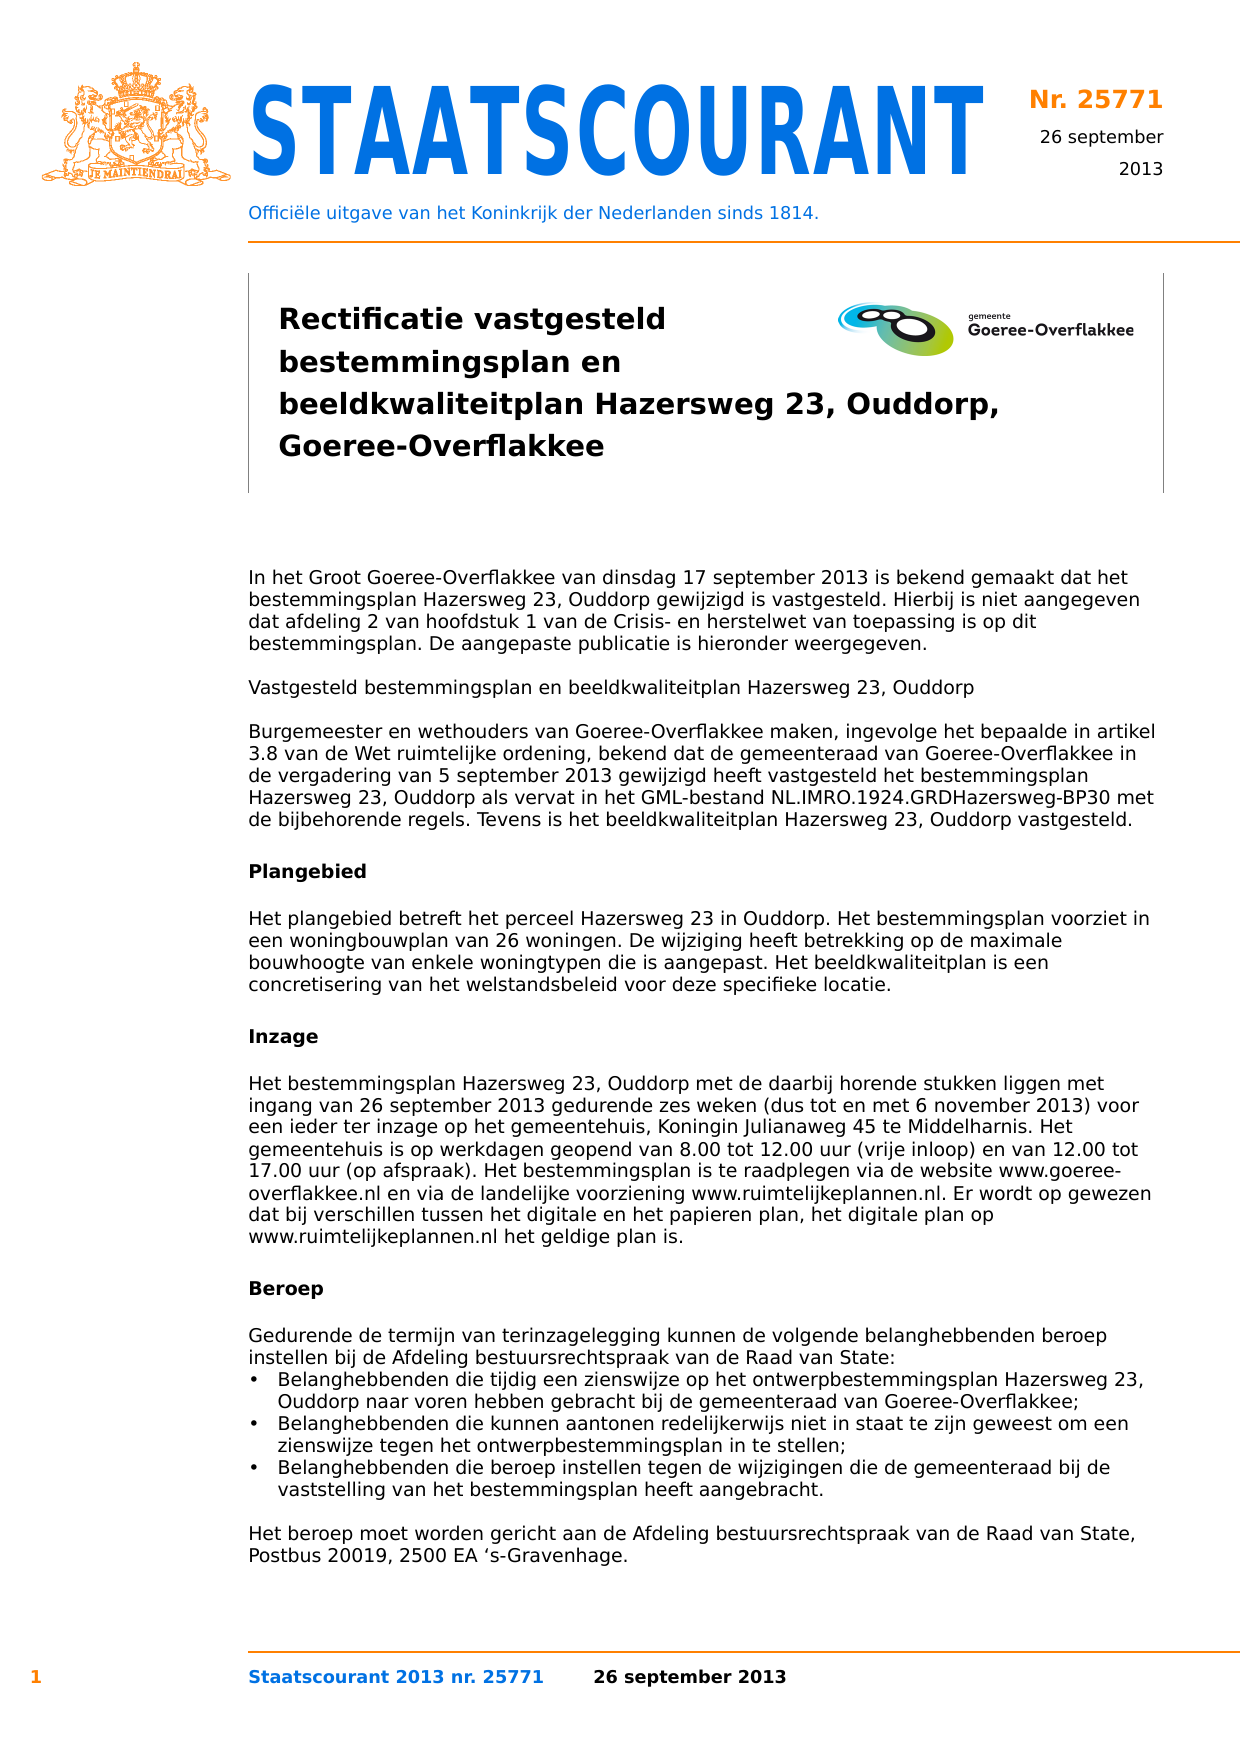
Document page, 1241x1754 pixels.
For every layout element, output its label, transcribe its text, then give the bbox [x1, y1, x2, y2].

picture [41, 62, 231, 186]
text In het Groot Goeree-Overflakkee van dinsdag 17 september 2013 is bekend gemaakt dat het bestemmingsplan Hazersweg 23, Ouddorp gewijzigd is vastgesteld. Hierbij is niet aangegeven dat afdeling 2 van hoofdstuk 1 van de Crisis- en herstelwet van toepassing is op dit bestemmingsplan. De aangepaste publicatie is hieronder weergegeven. [248, 567, 1163, 655]
text • Belanghebbenden die beroep instellen tegen de wijzigingen die de gemeenteraad bij de vaststelling van het bestemmingsplan heeft aangebracht. [248, 1457, 1163, 1501]
text • Belanghebbenden die kunnen aantonen redelijkerwijs niet in staat te zijn geweest om een zienswijze tegen het ontwerpbestemmingsplan in te stellen; [248, 1413, 1163, 1457]
text Vastgesteld bestemmingsplan en beeldkwaliteitplan Hazersweg 23, Ouddorp [248, 677, 1163, 699]
picture [838, 302, 1134, 356]
table_header STAATSCOURANT [248, 62, 998, 203]
text Het beroep moet worden gericht aan de Afdeling bestuursrechtspraak van de Raad van State, Postbus 20019, 2500 EA ‘s-Gravenhage. [248, 1523, 1163, 1567]
table_cell 26 september [998, 121, 1240, 153]
table_header Nr. 25771 [998, 62, 1240, 121]
text Burgemeester en wethouders van Goeree-Overflakkee maken, ingevolge het bepaalde in artikel 3.8 van de Wet ruimtelijke ordening, bekend dat de gemeenteraad van Goeree-Overflakkee in de vergadering van 5 september 2013 gewijzigd heeft vastgesteld het bestemmingsplan Hazersweg 23, Ouddorp als vervat in het GML-bestand NL.IMRO.1924.GRDHazersweg-BP30 met de bijbehorende regels. Tevens is het beeldkwaliteitplan Hazersweg 23, Ouddorp vastgesteld. [248, 721, 1163, 831]
subtitle Rectificatie vastgesteld bestemmingsplan en beeldkwaliteitplan Hazersweg 23, Ouddorp, Goeree-Overflakkee [249, 273, 1163, 493]
text Het bestemmingsplan Hazersweg 23, Ouddorp met de daarbij horende stukken liggen met ingang van 26 september 2013 gedurende zes weken (dus tot en met 6 november 2013) voor een ieder ter inzage op het gemeentehuis, Koningin Julianaweg 45 te Middelharnis. Het gemeentehuis is op werkdagen geopend van 8.00 tot 12.00 uur (vrije inloop) en van 12.00 tot 17.00 uur (op afspraak). Het bestemmingsplan is te raadplegen via de website www.goeree-overflakkee.nl en via de landelijke voorziening www.ruimtelijkeplannen.nl. Er wordt op gewezen dat bij verschillen tussen het digitale en het papieren plan, het digitale plan op www.ruimtelijkeplannen.nl het geldige plan is. [248, 1072, 1163, 1248]
table_cell 2013 [998, 153, 1240, 203]
subtitle Inzage [248, 1026, 1163, 1047]
text • Belanghebbenden die tijdig een zienswijze op het ontwerpbestemmingsplan Hazersweg 23, Ouddorp naar voren hebben gebracht bij de gemeenteraad van Goeree-Overflakkee; [248, 1369, 1163, 1413]
text Het plangebied betreft het perceel Hazersweg 23 in Ouddorp. Het bestemmingsplan voorziet in een woningbouwplan van 26 woningen. De wijziging heeft betrekking op de maximale bouwhoogte van enkele woningtypen die is aangepast. Het beeldkwaliteitplan is een concretisering van het welstandsbeleid voor deze specifieke locatie. [248, 908, 1163, 996]
table_header [25, 62, 248, 241]
text Gedurende de termijn van terinzagelegging kunnen de volgende belanghebbenden beroep instellen bij de Afdeling bestuursrechtspraak van de Raad van State: [248, 1325, 1163, 1369]
table_cell Officiële uitgave van het Koninkrijk der Nederlanden sinds 1814. [248, 203, 1240, 241]
subtitle Plangebied [248, 861, 1163, 883]
subtitle Beroep [248, 1278, 1163, 1300]
